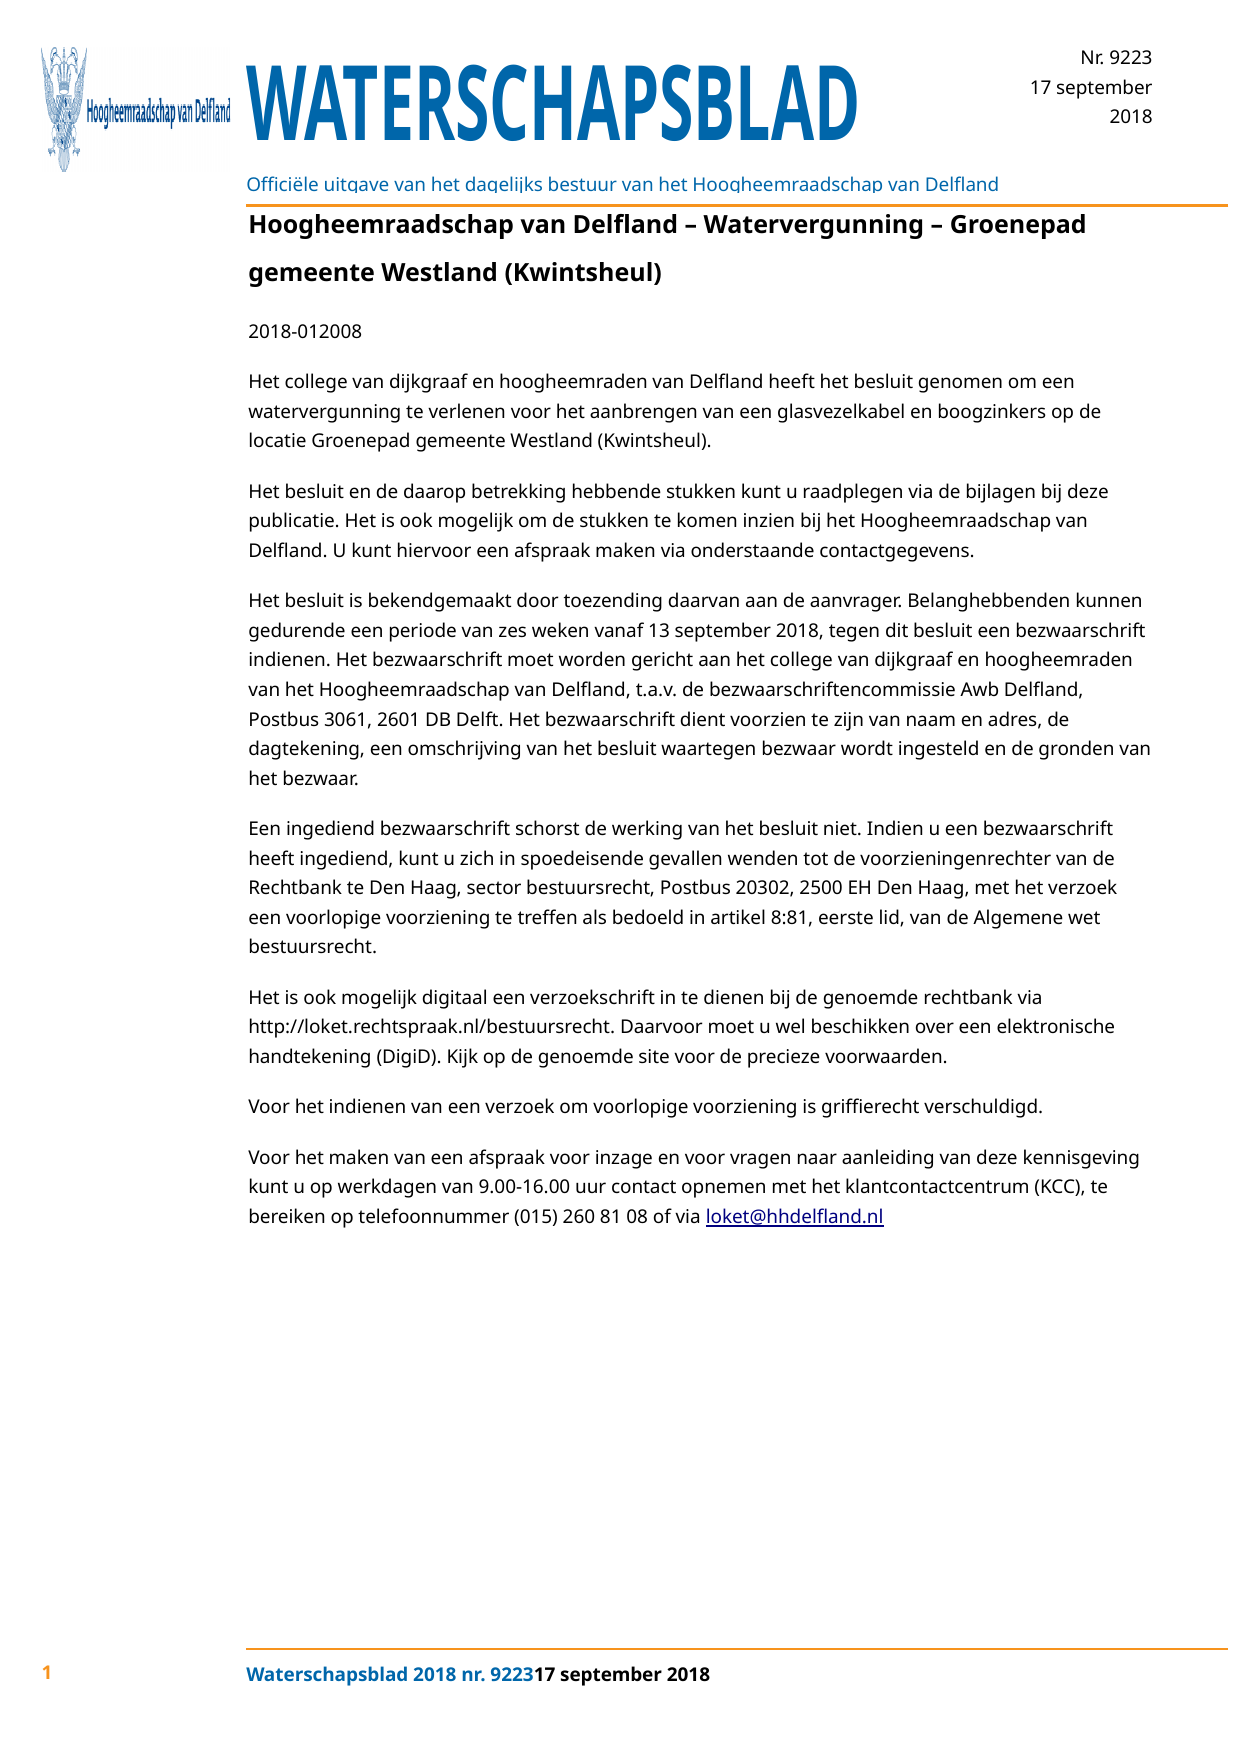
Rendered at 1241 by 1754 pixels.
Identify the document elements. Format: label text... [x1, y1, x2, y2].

text Het is ook mogelijk digitaal een verzoekschrift in te dienen bij de genoemde rechtbank via http://loket.rechtspraak.nl/bestuursrecht. Daarvoor moet u wel beschikken over een elektronische handtekening (DigiD). Kijk op de genoemde site voor de precieze voorwaarden. [248, 984, 1152, 1069]
text Het besluit en de daarop betrekking hebbende stukken kunt u raadplegen via de bijlagen bij deze publicatie. Het is ook mogelijk om de stukken te komen inzien bij het Hoogheemraadschap van Delfland. U kunt hiervoor een afspraak maken via onderstaande contactgegevens. [248, 478, 1152, 563]
text Voor het indienen van een verzoek om voorlopige voorziening is griffierecht verschuldigd. [248, 1094, 1152, 1119]
picture [41, 47, 231, 172]
text 2018-012008 [248, 318, 1152, 344]
text Voor het maken van een afspraak voor inzage en voor vragen naar aanleiding van deze kennisgeving kunt u op werkdagen van 9.00-16.00 uur contact opnemen met het klantcontactcentrum (KCC), te bereiken op telefoonnummer (015) 260 81 08 of via loket@hhdelfland.nl [248, 1144, 1152, 1229]
text Het college van dijkgraaf en hoogheemraden van Delfland heeft het besluit genomen om een watervergunning te verlenen voor het aanbrengen van een glasvezelkabel en boogzinkers op de locatie Groenepad gemeente Westland (Kwintsheul). [248, 368, 1152, 453]
text Het besluit is bekendgemaakt door toezending daarvan aan de aanvrager. Belanghebbenden kunnen gedurende een periode van zes weken vanaf 13 september 2018, tegen dit besluit een bezwaarschrift indienen. Het bezwaarschrift moet worden gericht aan het college van dijkgraaf en hoogheemraden van het Hoogheemraadschap van Delfland, t.a.v. de bezwaarschriftencommissie Awb Delfland, Postbus 3061, 2601 DB Delft. Het bezwaarschrift dient voorzien te zijn van naam en adres, de dagtekening, een omschrijving van het besluit waartegen bezwaar wordt ingesteld en de gronden van het bezwaar. [248, 587, 1152, 791]
text Hoogheemraadschap van Delfland – Watervergunning – Groenepad gemeente Westland (Kwintsheul) [248, 207, 1152, 288]
text Een ingediend bezwaarschrift schorst de werking van het besluit niet. Indien u een bezwaarschrift heeft ingediend, kunt u zich in spoedeisende gevallen wenden tot de voorzieningenrechter van de Rechtbank te Den Haag, sector bestuursrecht, Postbus 20302, 2500 EH Den Haag, met het verzoek een voorlopige voorziening te treffen als bedoeld in artikel 8:81, eerste lid, van de Algemene wet bestuursrecht. [248, 815, 1152, 959]
